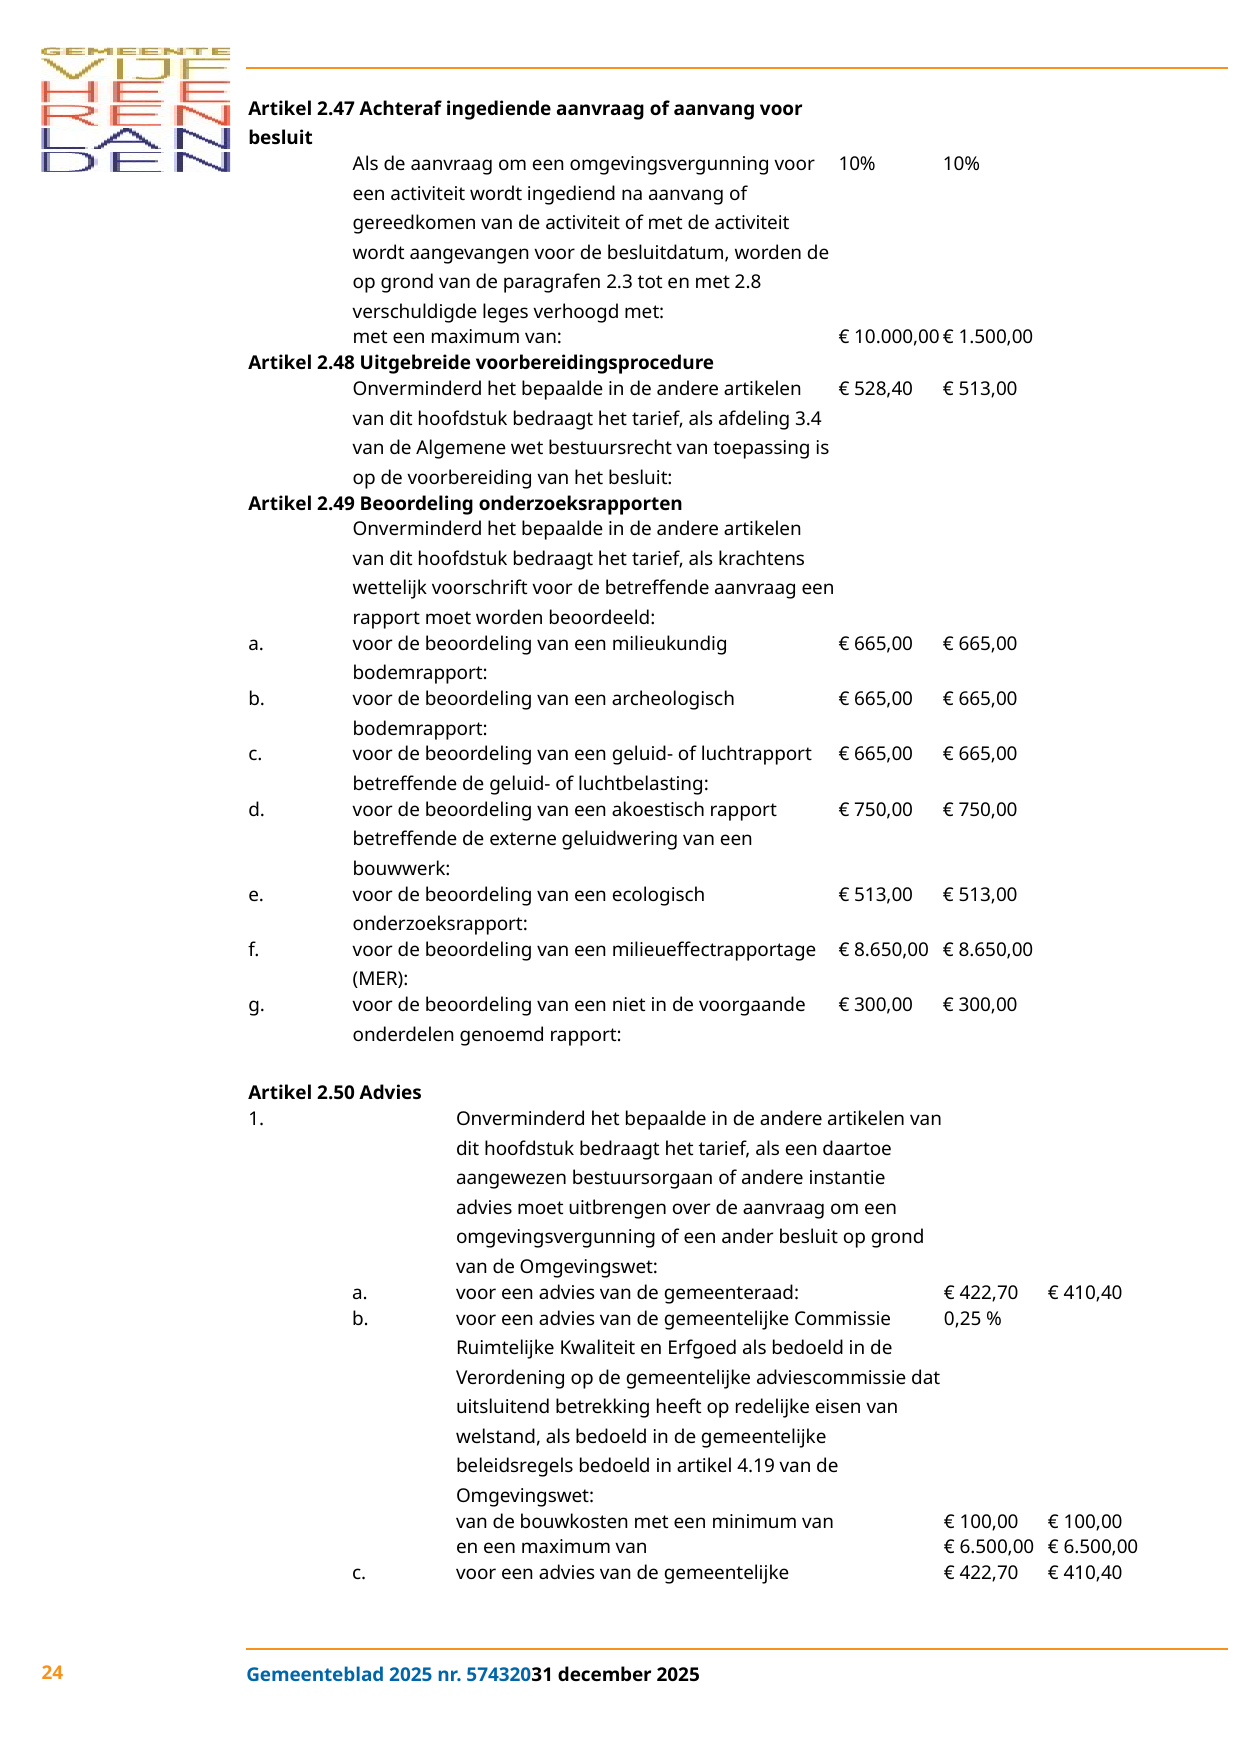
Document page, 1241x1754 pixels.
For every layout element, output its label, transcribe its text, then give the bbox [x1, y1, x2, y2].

table_cell Artikel 2.47 Achteraf ingediende aanvraag of aanvang voor besluit [248, 95, 838, 150]
table_cell € 100,00 [1048, 1508, 1152, 1534]
table_cell € 300,00 [943, 991, 1047, 1047]
table_cell voor de beoordeling van een ecologisch onderzoeksrapport: [353, 881, 838, 936]
table_cell voor een advies van de gemeentelijke Commissie Ruimtelijke Kwaliteit en Erfgoed als bedoeld in de Verordening op de gemeentelijke adviescommissie dat uitsluitend betrekking heeft op redelijke eisen van welstand, als bedoeld in de gemeentelijke beleidsregels bedoeld in artikel 4.19 van de Omgevingswet: [456, 1305, 944, 1508]
table_cell c. [352, 1559, 456, 1585]
table_cell € 665,00 [943, 630, 1152, 685]
table_cell voor de beoordeling van een milieueffectrapportage (MER): [353, 936, 838, 991]
table_cell met een maximum van: [353, 324, 838, 349]
table_cell € 8.650,00 [838, 936, 943, 991]
table_cell Onverminderd het bepaalde in de andere artikelen van dit hoofdstuk bedraagt het tarief, als krachtens wettelijk voorschrift voor de betreffende aanvraag een rapport moet worden beoordeeld: [353, 515, 838, 630]
table_cell voor de beoordeling van een geluid- of luchtrapport betreffende de geluid- of luchtbelasting: [353, 741, 838, 796]
table_cell € 422,70 [944, 1559, 1048, 1585]
table_cell b. [352, 1305, 456, 1508]
table_cell [838, 350, 943, 375]
table_header [1048, 1080, 1152, 1105]
table_cell [248, 1508, 456, 1534]
table_cell d. [248, 796, 352, 881]
table_cell Onverminderd het bepaalde in de andere artikelen van dit hoofdstuk bedraagt het tarief, als afdeling 3.4 van de Algemene wet bestuursrecht van toepassing is op de voorbereiding van het besluit: [353, 375, 838, 490]
table_cell [248, 1305, 352, 1508]
table_cell [838, 490, 943, 515]
table_cell € 665,00 [943, 741, 1047, 796]
table_cell € 513,00 [943, 881, 1047, 936]
table_cell [943, 515, 1152, 630]
table_cell Artikel 2.49 Beoordeling onderzoeksrapporten [248, 490, 838, 515]
table_cell € 300,00 [838, 991, 943, 1047]
table_cell voor de beoordeling van een niet in de voorgaande onderdelen genoemd rapport: [353, 991, 838, 1047]
table_cell f. [248, 936, 352, 991]
table_cell voor een advies van de gemeentelijke [456, 1559, 944, 1585]
table_cell voor de beoordeling van een akoestisch rapport betreffende de externe geluidwering van een bouwwerk: [353, 796, 838, 881]
table_cell c. [248, 741, 352, 796]
table_cell g. [248, 991, 352, 1047]
table_cell € 665,00 [838, 741, 943, 796]
table_cell [1048, 1305, 1152, 1508]
table_cell 10% [943, 150, 1152, 324]
table_cell 10% [838, 150, 943, 324]
table_cell a. [352, 1279, 456, 1305]
table_cell 0,25 % [944, 1305, 1048, 1508]
table_cell € 6.500,00 [944, 1534, 1048, 1559]
table_cell 1. [248, 1105, 456, 1279]
table_cell e. [248, 881, 352, 936]
table_cell [248, 375, 352, 490]
table_cell [248, 1279, 352, 1305]
table_cell € 665,00 [943, 685, 1047, 741]
table_cell € 513,00 [838, 881, 943, 936]
table_cell a. [248, 630, 352, 685]
table_cell € 6.500,00 [1048, 1534, 1152, 1559]
table_cell [248, 324, 352, 349]
table_cell Als de aanvraag om een omgevingsvergunning voor een activiteit wordt ingediend na aanvang of gereedkomen van de activiteit of met de activiteit wordt aangevangen voor de besluitdatum, worden de op grond van de paragrafen 2.3 tot en met 2.8 verschuldigde leges verhoogd met: [353, 150, 838, 324]
table_header Artikel 2.50 Advies [248, 1080, 944, 1105]
table_cell € 513,00 [943, 375, 1152, 490]
table_cell voor een advies van de gemeenteraad: [456, 1279, 944, 1305]
table_cell [248, 1534, 456, 1559]
table_cell € 410,40 [1048, 1559, 1152, 1585]
table_cell € 100,00 [944, 1508, 1048, 1534]
table_cell € 665,00 [838, 630, 943, 685]
table_cell [943, 95, 1152, 150]
table_cell € 410,40 [1048, 1279, 1152, 1305]
table_cell van de bouwkosten met een minimum van [456, 1508, 944, 1534]
table_cell € 1.500,00 [943, 324, 1152, 349]
table_cell [944, 1105, 1048, 1279]
table_cell € 528,40 [838, 375, 943, 490]
table_cell voor de beoordeling van een archeologisch bodemrapport: [353, 685, 838, 741]
table_cell € 665,00 [838, 685, 943, 741]
table_cell b. [248, 685, 352, 741]
table_cell [943, 490, 1152, 515]
table_cell [838, 515, 943, 630]
table_cell € 750,00 [838, 796, 943, 881]
table_cell [248, 1559, 352, 1585]
table_cell € 8.650,00 [943, 936, 1047, 991]
table_cell € 10.000,00 [838, 324, 943, 349]
table_cell [1048, 1105, 1152, 1279]
table_header [944, 1080, 1048, 1105]
table_cell [943, 350, 1152, 375]
table_cell en een maximum van [456, 1534, 944, 1559]
table_cell voor de beoordeling van een milieukundig bodemrapport: [353, 630, 838, 685]
picture [41, 47, 231, 172]
table_cell € 750,00 [943, 796, 1047, 881]
table_cell Onverminderd het bepaalde in de andere artikelen van dit hoofdstuk bedraagt het tarief, als een daartoe aangewezen bestuursorgaan of andere instantie advies moet uitbrengen over de aanvraag om een omgevingsvergunning of een ander besluit op grond van de Omgevingswet: [456, 1105, 944, 1279]
table_cell [248, 150, 352, 324]
table_cell [248, 515, 352, 630]
table_cell [838, 95, 943, 150]
table_cell Artikel 2.48 Uitgebreide voorbereidingsprocedure [248, 350, 838, 375]
table_cell € 422,70 [944, 1279, 1048, 1305]
